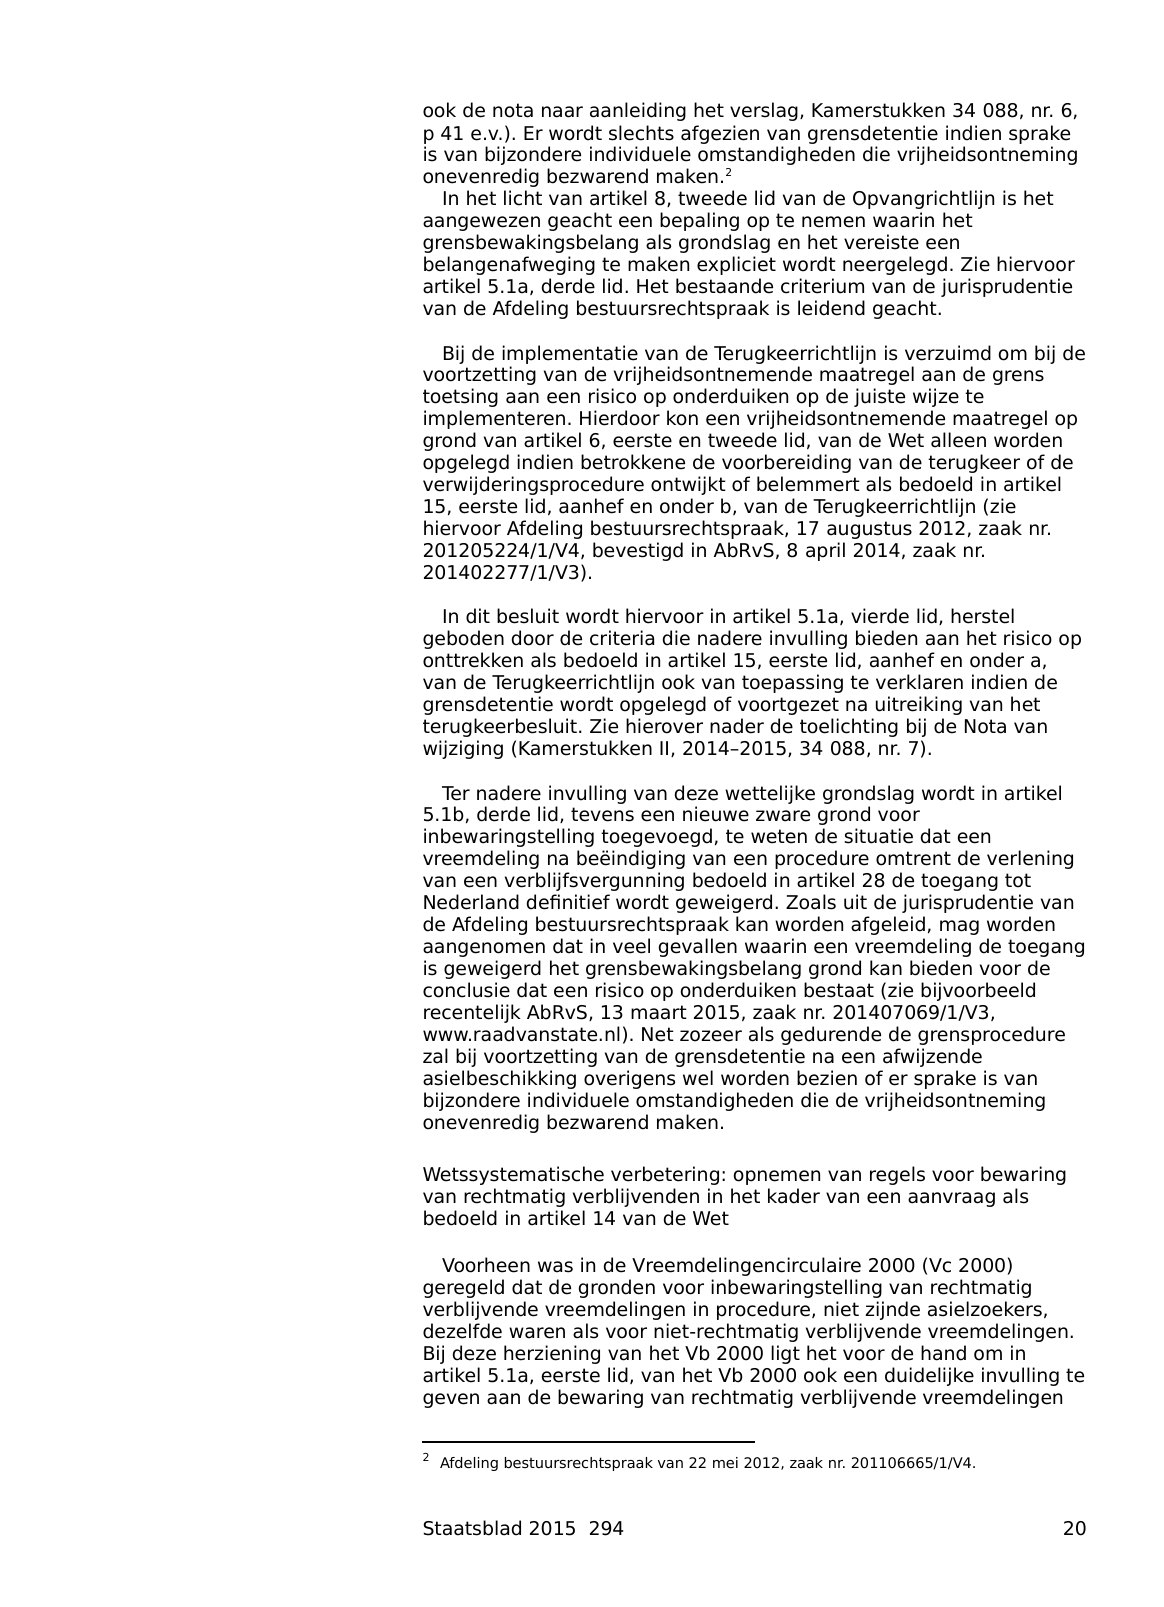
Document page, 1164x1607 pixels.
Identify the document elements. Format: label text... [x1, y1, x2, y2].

text In het licht van artikel 8, tweede lid van de Opvangrichtlijn is het aangewezen geacht een bepaling op te nemen waarin het grensbewakingsbelang als grondslag en het vereiste een belangenafweging te maken expliciet wordt neergelegd. Zie hiervoor artikel 5.1a, derde lid. Het bestaande criterium van de jurisprudentie van de Afdeling bestuursrechtspraak is leidend geacht. [422, 188, 1087, 320]
text Voorheen was in de Vreemdelingencirculaire 2000 (Vc 2000) geregeld dat de gronden voor inbewaringstelling van rechtmatig verblijvende vreemdelingen in procedure, niet zijnde asielzoekers, dezelfde waren als voor niet-rechtmatig verblijvende vreemdelingen. Bij deze herziening van het Vb 2000 ligt het voor de hand om in artikel 5.1a, eerste lid, van het Vb 2000 ook een duidelijke invulling te geven aan de bewaring van rechtmatig verblijvende vreemdelingen [422, 1255, 1087, 1409]
text Afdeling bestuursrechtspraak van 22 mei 2012, zaak nr. 201106665/1/V4. [422, 1451, 1087, 1473]
text In dit besluit wordt hiervoor in artikel 5.1a, vierde lid, herstel geboden door de criteria die nadere invulling bieden aan het risico op onttrekken als bedoeld in artikel 15, eerste lid, aanhef en onder a, van de Terugkeerrichtlijn ook van toepassing te verklaren indien de grensdetentie wordt opgelegd of voortgezet na uitreiking van het terugkeerbesluit. Zie hierover nader de toelichting bij de Nota van wijziging (Kamerstukken II, 2014–2015, 34 088, nr. 7). [422, 606, 1087, 760]
subtitle Wetssystematische verbetering: opnemen van regels voor bewaring van rechtmatig verblijvenden in het kader van een aanvraag als bedoeld in artikel 14 van de Wet [422, 1164, 1087, 1230]
text Ter nadere invulling van deze wettelijke grondslag wordt in artikel 5.1b, derde lid, tevens een nieuwe zware grond voor inbewaringstelling toegevoegd, te weten de situatie dat een vreemdeling na beëindiging van een procedure omtrent de verlening van een verblijfsvergunning bedoeld in artikel 28 de toegang tot Nederland definitief wordt geweigerd. Zoals uit de jurisprudentie van de Afdeling bestuursrechtspraak kan worden afgeleid, mag worden aangenomen dat in veel gevallen waarin een vreemdeling de toegang is geweigerd het grensbewakingsbelang grond kan bieden voor de conclusie dat een risico op onderduiken bestaat (zie bijvoorbeeld recentelijk AbRvS, 13 maart 2015, zaak nr. 201407069/1/V3, www.raadvanstate.nl). Net zozeer als gedurende de grensprocedure zal bij voortzetting van de grensdetentie na een afwijzende asielbeschikking overigens wel worden bezien of er sprake is van bijzondere individuele omstandigheden die de vrijheidsontneming onevenredig bezwarend maken. [422, 782, 1087, 1134]
text ook de nota naar aanleiding het verslag, Kamerstukken 34 088, nr. 6, p 41 e.v.). Er wordt slechts afgezien van grensdetentie indien sprake is van bijzondere individuele omstandigheden die vrijheidsontneming onevenredig bezwarend maken. [422, 100, 1087, 188]
text Bij de implementatie van de Terugkeerrichtlijn is verzuimd om bij de voortzetting van de vrijheidsontnemende maatregel aan de grens toetsing aan een risico op onderduiken op de juiste wijze te implementeren. Hierdoor kon een vrijheidsontnemende maatregel op grond van artikel 6, eerste en tweede lid, van de Wet alleen worden opgelegd indien betrokkene de voorbereiding van de terugkeer of de verwijderingsprocedure ontwijkt of belemmert als bedoeld in artikel 15, eerste lid, aanhef en onder b, van de Terugkeerrichtlijn (zie hiervoor Afdeling bestuursrechtspraak, 17 augustus 2012, zaak nr. 201205224/1/V4, bevestigd in AbRvS, 8 april 2014, zaak nr. 201402277/1/V3). [422, 342, 1087, 584]
